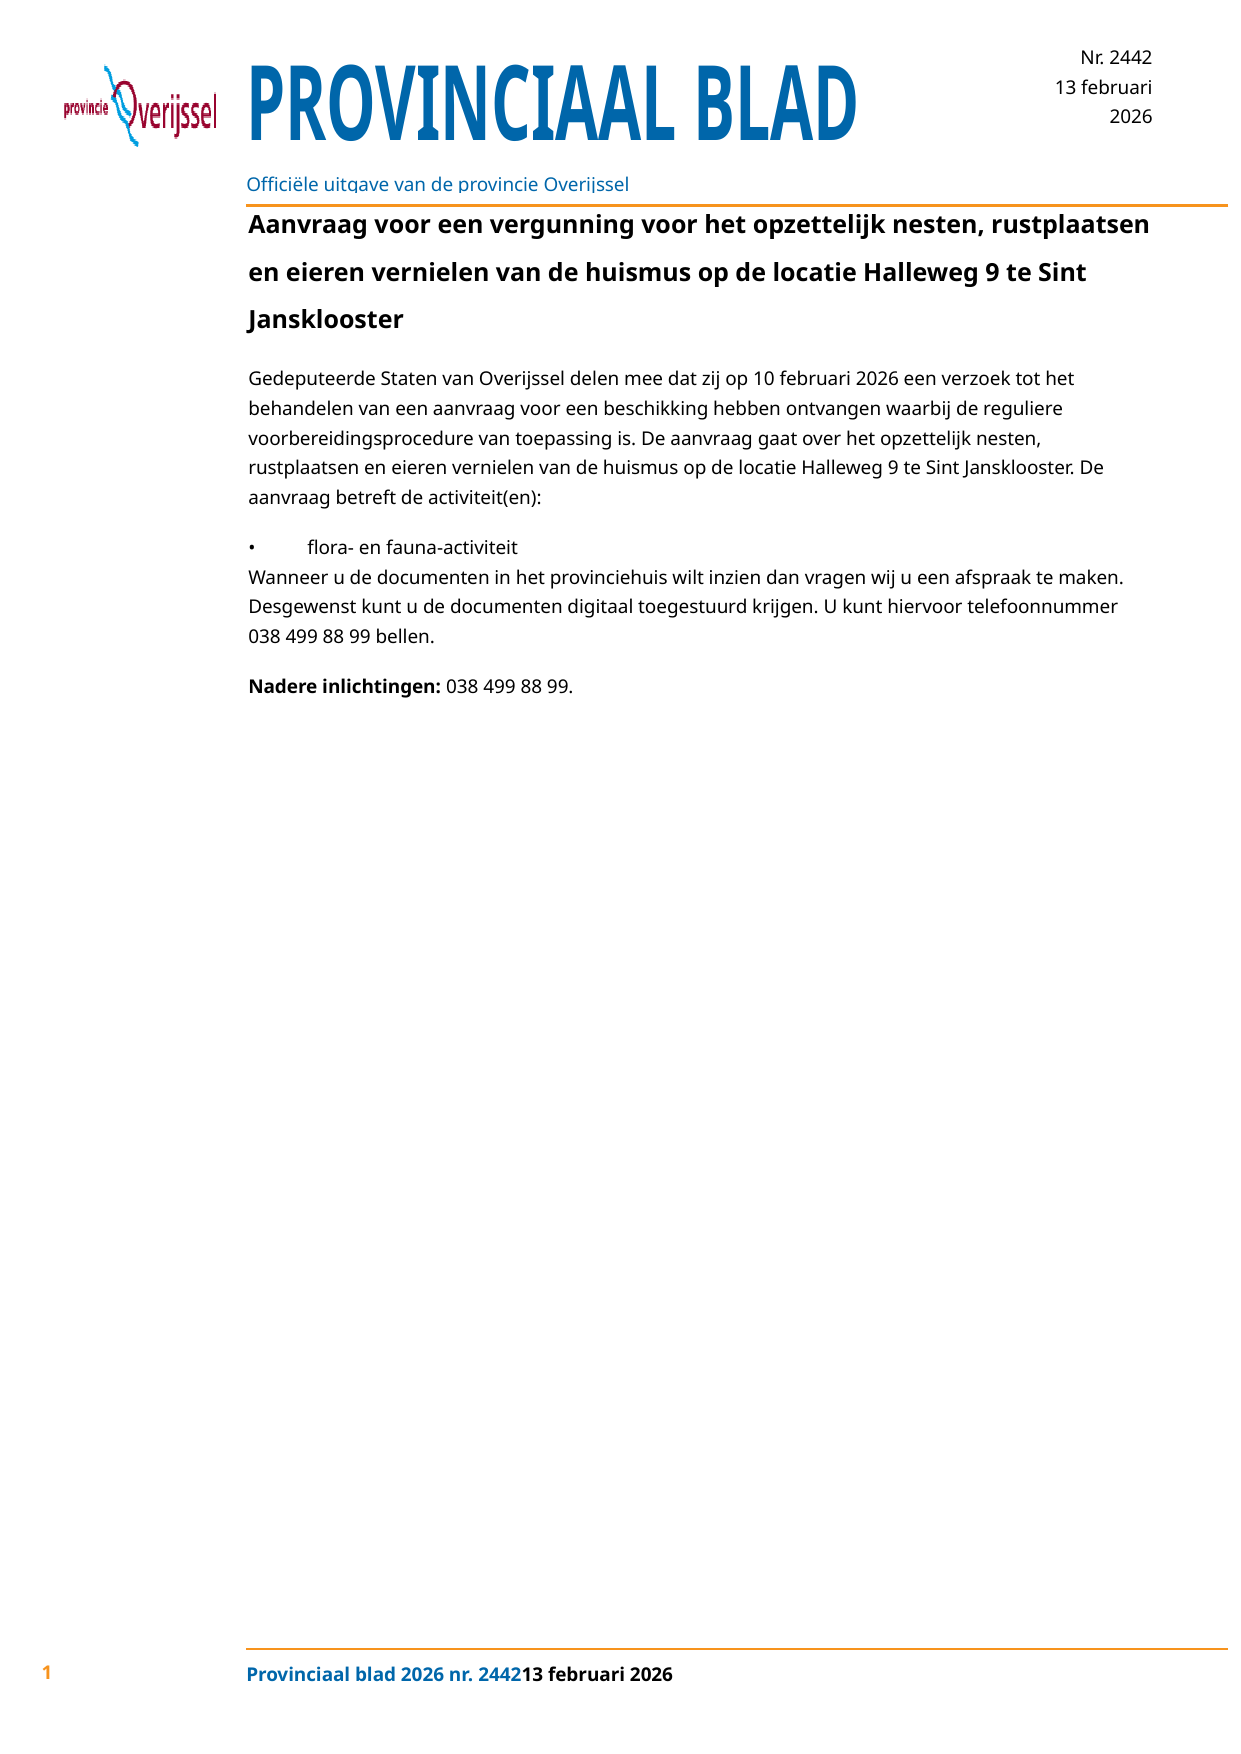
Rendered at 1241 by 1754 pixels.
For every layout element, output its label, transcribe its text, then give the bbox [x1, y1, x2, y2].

text Wanneer u de documenten in het provinciehuis wilt inzien dan vragen wij u een afspraak te maken. Desgewenst kunt u de documenten digitaal toegestuurd krijgen. U kunt hiervoor telefoonnummer 038 499 88 99 bellen. [248, 564, 1152, 649]
list flora- en fauna-activiteit [248, 534, 1152, 560]
text Gedeputeerde Staten van Overijssel delen mee dat zij op 10 februari 2026 een verzoek tot het behandelen van een aanvraag voor een beschikking hebben ontvangen waarbij de reguliere voorbereidingsprocedure van toepassing is. De aanvraag gaat over het opzettelijk nesten, rustplaatsen en eieren vernielen van de huismus op de locatie Halleweg 9 te Sint Jansklooster. De aanvraag betreft de activiteit(en): [248, 366, 1152, 509]
picture [41, 47, 231, 172]
text Aanvraag voor een vergunning voor het opzettelijk nesten, rustplaatsen en eieren vernielen van de huismus op de locatie Halleweg 9 te Sint Jansklooster [248, 207, 1152, 336]
text Nadere inlichtingen: 038 499 88 99. [248, 673, 1152, 699]
